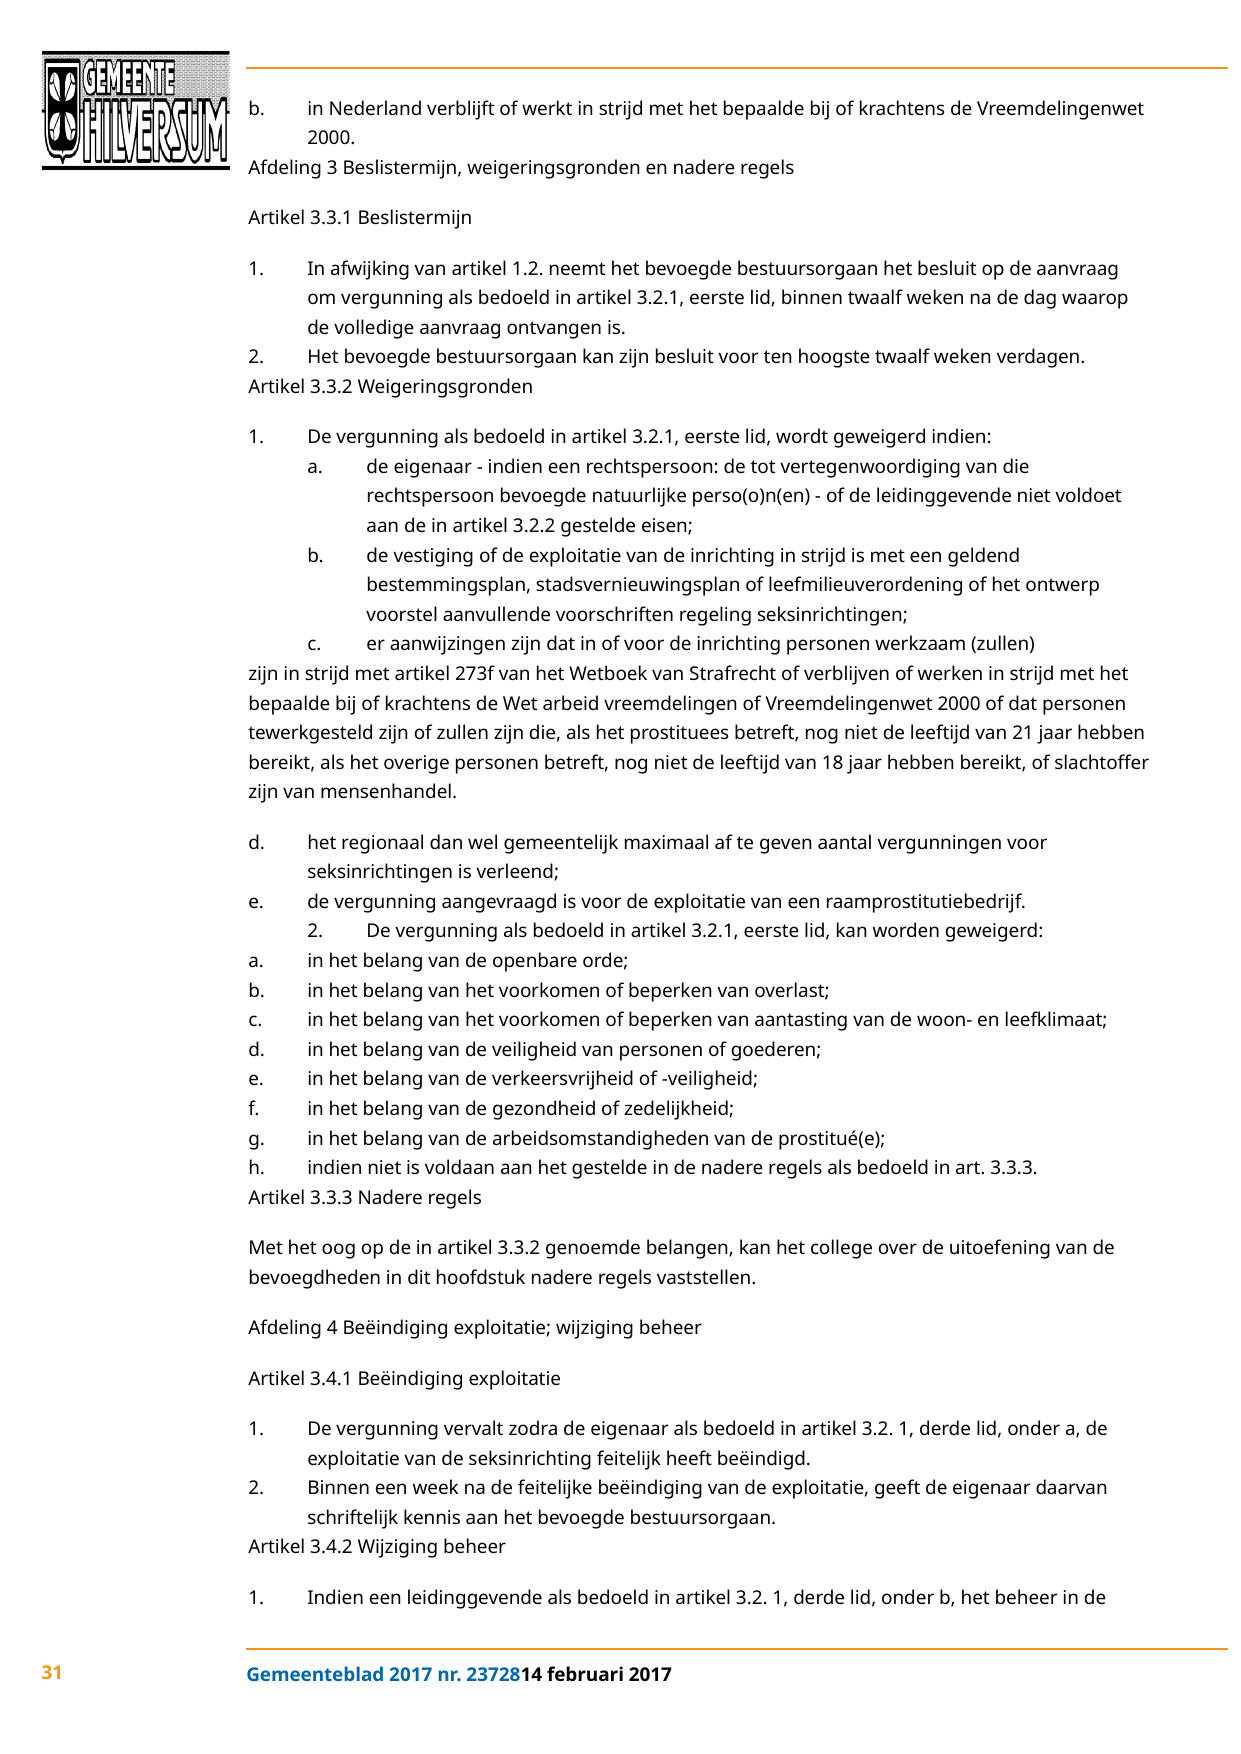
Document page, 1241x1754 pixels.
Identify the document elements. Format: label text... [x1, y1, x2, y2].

list in het belang van het voorkomen of beperken van aantasting van de woon- en leefklimaat; [248, 1006, 1152, 1032]
list in het belang van de gezondheid of zedelijkheid; [248, 1095, 1152, 1121]
list Het bevoegde bestuursorgaan kan zijn besluit voor ten hoogste twaalf weken verdagen. [248, 343, 1152, 369]
text Artikel 3.3.3 Nadere regels [248, 1184, 1152, 1210]
text Met het oog op de in artikel 3.3.2 genoemde belangen, kan het college over de uitoefening van de bevoegdheden in dit hoofdstuk nadere regels vaststellen. [248, 1234, 1152, 1290]
list in het belang van de veiligheid van personen of goederen; [248, 1036, 1152, 1062]
text Artikel 3.3.2 Weigeringsgronden [248, 373, 1152, 399]
list Indien een leidinggevende als bedoeld in artikel 3.2. 1, derde lid, onder b, het beheer in de [248, 1584, 1152, 1610]
list de vergunning aangevraagd is voor de exploitatie van een raamprostitutiebedrijf. [248, 888, 1152, 914]
list de vestiging of de exploitatie van de inrichting in strijd is met een geldend bestemmingsplan, stadsvernieuwingsplan of leefmilieuverordening of het ontwerp voorstel aanvullende voorschriften regeling seksinrichtingen; [307, 542, 1152, 627]
list in het belang van de openbare orde; [248, 947, 1152, 973]
text zijn in strijd met artikel 273f van het Wetboek van Strafrecht of verblijven of werken in strijd met het bepaalde bij of krachtens de Wet arbeid vreemdelingen of Vreemdelingenwet 2000 of dat personen tewerkgesteld zijn of zullen zijn die, als het prostituees betreft, nog niet de leeftijd van 21 jaar hebben bereikt, als het overige personen betreft, nog niet de leeftijd van 18 jaar hebben bereikt, of slachtoffer zijn van mensenhandel. [248, 660, 1152, 804]
list In afwijking van artikel 1.2. neemt het bevoegde bestuursorgaan het besluit op de aanvraag om vergunning als bedoeld in artikel 3.2.1, eerste lid, binnen twaalf weken na de dag waarop de volledige aanvraag ontvangen is. [248, 255, 1152, 340]
list de eigenaar - indien een rechtspersoon: de tot vertegenwoordiging van die rechtspersoon bevoegde natuurlijke perso(o)n(en) - of de leidinggevende niet voldoet aan de in artikel 3.2.2 gestelde eisen; [307, 453, 1152, 538]
list in het belang van de verkeersvrijheid of -veiligheid; [248, 1066, 1152, 1091]
list in het belang van de arbeidsomstandigheden van de prostitué(e); [248, 1125, 1152, 1151]
list indien niet is voldaan aan het gestelde in de nadere regels als bedoeld in art. 3.3.3. [248, 1154, 1152, 1180]
text Artikel 3.4.1 Beëindiging exploitatie [248, 1365, 1152, 1391]
list Binnen een week na de feitelijke beëindiging van de exploitatie, geeft de eigenaar daarvan schriftelijk kennis aan het bevoegde bestuursorgaan. [248, 1474, 1152, 1530]
text Afdeling 3 Beslistermijn, weigeringsgronden en nadere regels [248, 154, 1152, 180]
list in Nederland verblijft of werkt in strijd met het bepaalde bij of krachtens de Vreemdelingenwet 2000. [248, 95, 1152, 150]
list De vergunning als bedoeld in artikel 3.2.1, eerste lid, kan worden geweigerd: [307, 918, 1152, 943]
text Artikel 3.3.1 Beslistermijn [248, 204, 1152, 230]
text Afdeling 4 Beëindiging exploitatie; wijziging beheer [248, 1314, 1152, 1340]
list De vergunning als bedoeld in artikel 3.2.1, eerste lid, wordt geweigerd indien: [248, 423, 1152, 449]
list er aanwijzingen zijn dat in of voor de inrichting personen werkzaam (zullen) [307, 631, 1152, 656]
list in het belang van het voorkomen of beperken van overlast; [248, 977, 1152, 1003]
list De vergunning vervalt zodra de eigenaar als bedoeld in artikel 3.2. 1, derde lid, onder a, de exploitatie van de seksinrichting feitelijk heeft beëindigd. [248, 1415, 1152, 1471]
picture [41, 47, 231, 172]
list het regionaal dan wel gemeentelijk maximaal af te geven aantal vergunningen voor seksinrichtingen is verleend; [248, 829, 1152, 884]
text Artikel 3.4.2 Wijziging beheer [248, 1533, 1152, 1559]
